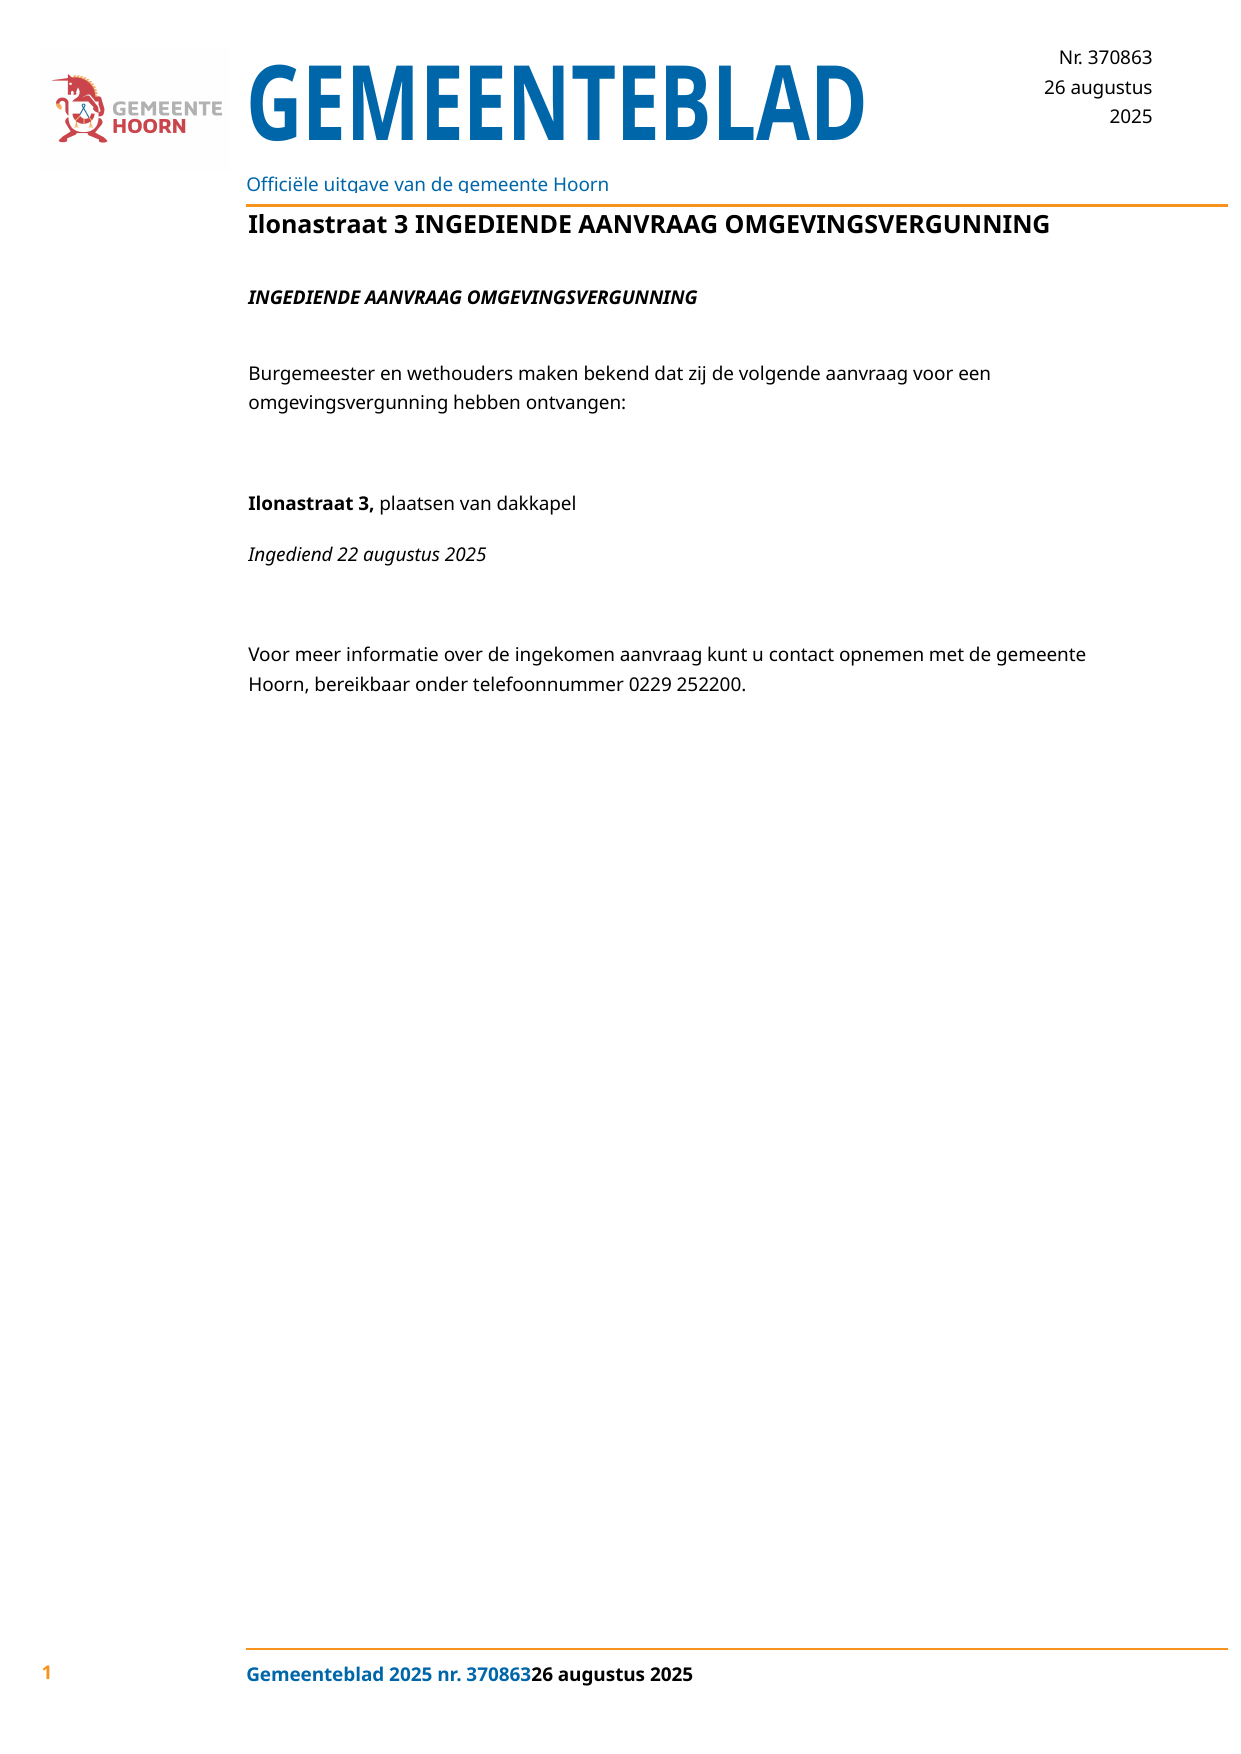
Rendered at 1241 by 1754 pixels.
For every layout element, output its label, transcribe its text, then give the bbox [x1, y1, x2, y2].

text Ingediend 22 augustus 2025 [248, 541, 1152, 567]
text INGEDIENDE AANVRAAG OMGEVINGSVERGUNNING [248, 284, 1152, 309]
text Ilonastraat 3, plaatsen van dakkapel [248, 490, 1152, 516]
text Burgemeester en wethouders maken bekend dat zij de volgende aanvraag voor een omgevingsvergunning hebben ontvangen: [248, 360, 1152, 415]
picture [41, 47, 231, 172]
text Voor meer informatie over de ingekomen aanvraag kunt u contact opnemen met de gemeente Hoorn, bereikbaar onder telefoonnummer 0229 252200. [248, 642, 1152, 697]
text Ilonastraat 3 INGEDIENDE AANVRAAG OMGEVINGSVERGUNNING [248, 207, 1152, 241]
